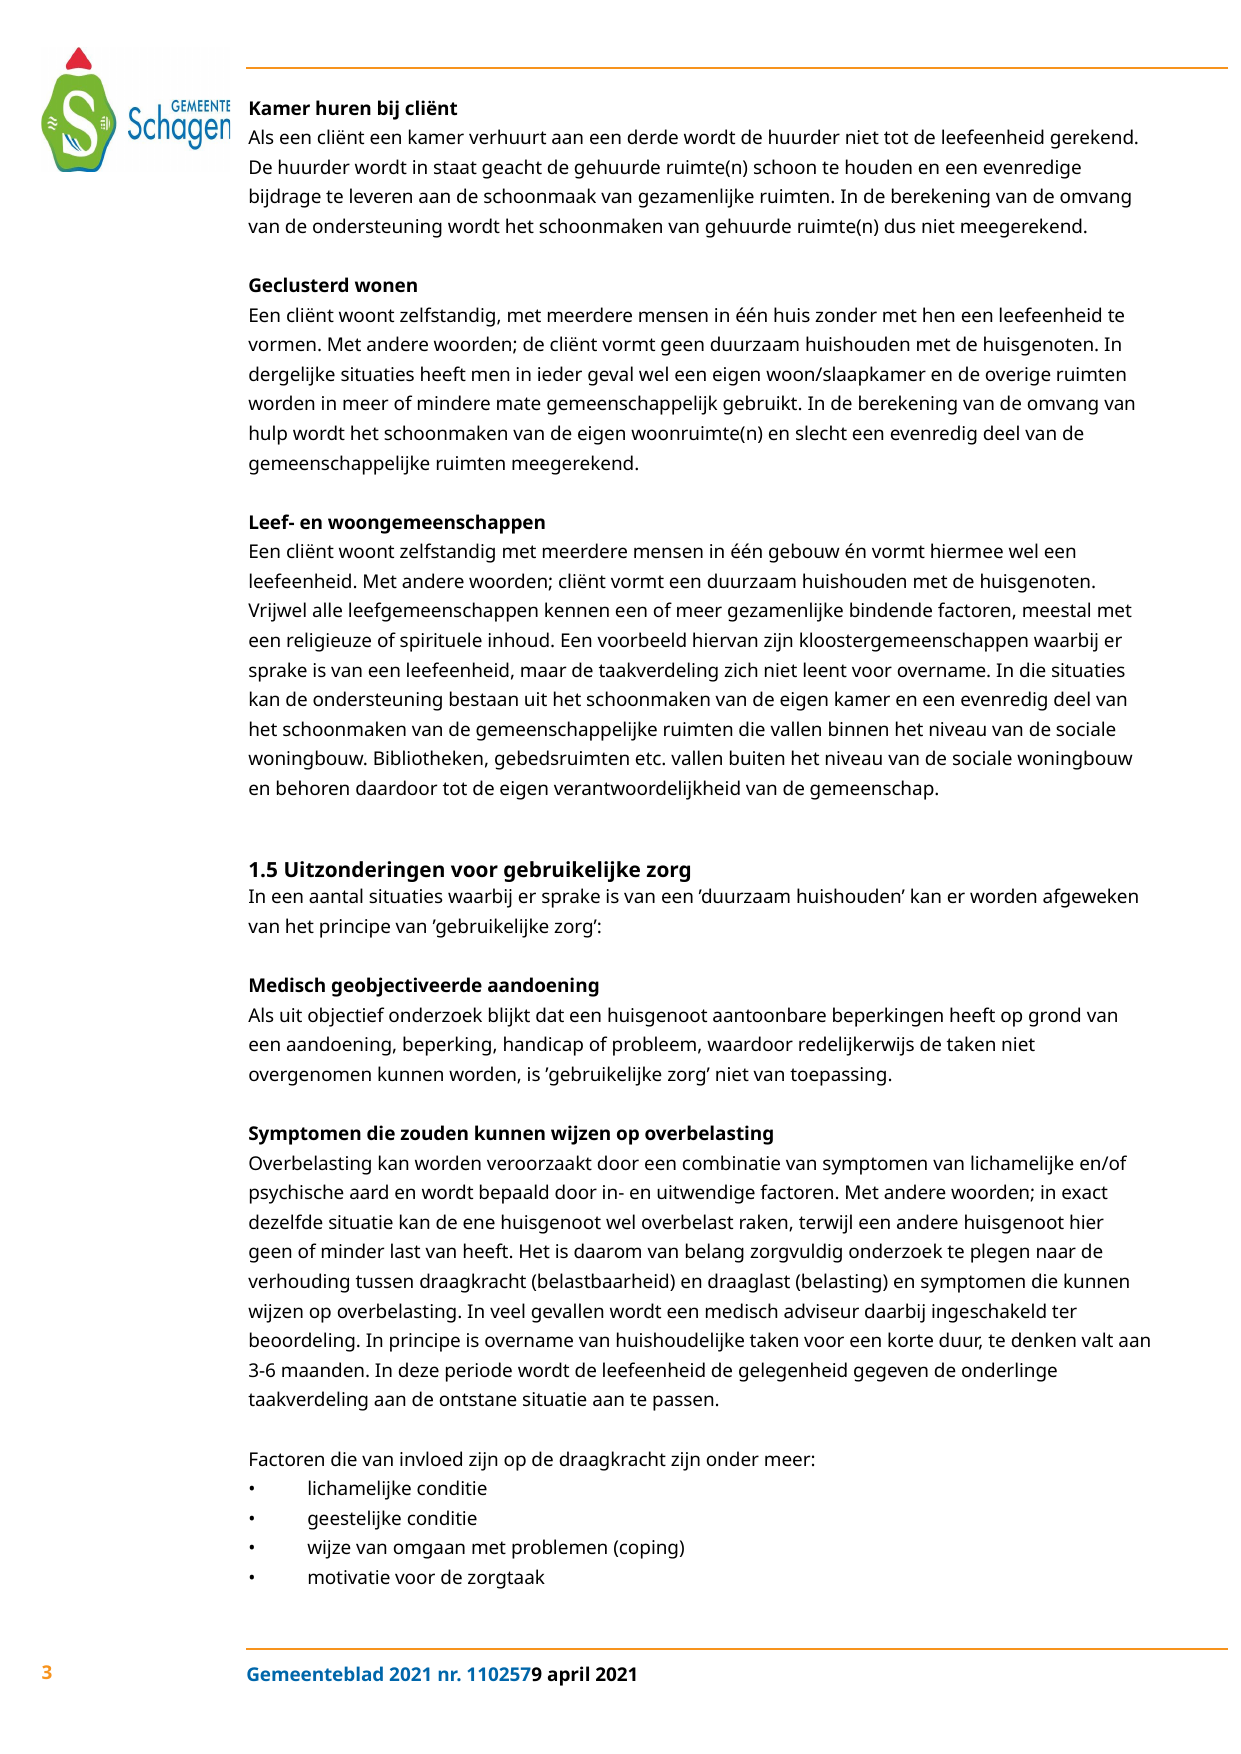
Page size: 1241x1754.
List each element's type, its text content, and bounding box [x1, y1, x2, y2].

text Overbelasting kan worden veroorzaakt door een combinatie van symptomen van lichamelijke en/of psychische aard en wordt bepaald door in- en uitwendige factoren. Met andere woorden; in exact dezelfde situatie kan de ene huisgenoot wel overbelast raken, terwijl een andere huisgenoot hier geen of minder last van heeft. Het is daarom van belang zorgvuldig onderzoek te plegen naar de verhouding tussen draagkracht (belastbaarheid) en draaglast (belasting) en symptomen die kunnen wijzen op overbelasting. In veel gevallen wordt een medisch adviseur daarbij ingeschakeld ter beoordeling. In principe is overname van huishoudelijke taken voor een korte duur, te denken valt aan 3-6 maanden. In deze periode wordt de leefeenheid de gelegenheid gegeven de onderlinge taakverdeling aan de ontstane situatie aan te passen. [248, 1150, 1152, 1412]
list motivatie voor de zorgtaak [248, 1564, 1152, 1590]
text 1.5 Uitzonderingen voor gebruikelijke zorg [248, 855, 1152, 884]
text Medisch geobjectiveerde aandoening [248, 972, 1152, 998]
list wijze van omgaan met problemen (coping) [248, 1534, 1152, 1560]
text In een aantal situaties waarbij er sprake is van een ’duurzaam huishouden’ kan er worden afgeweken van het principe van ’gebruikelijke zorg’: [248, 884, 1152, 939]
list geestelijke conditie [248, 1505, 1152, 1531]
text Een cliënt woont zelfstandig met meerdere mensen in één gebouw én vormt hiermee wel een leefeenheid. Met andere woorden; cliënt vormt een duurzaam huishouden met de huisgenoten. Vrijwel alle leefgemeenschappen kennen een of meer gezamenlijke bindende factoren, meestal met een religieuze of spirituele inhoud. Een voorbeeld hiervan zijn kloostergemeenschappen waarbij er sprake is van een leefeenheid, maar de taakverdeling zich niet leent voor overname. In die situaties kan de ondersteuning bestaan uit het schoonmaken van de eigen kamer en een evenredig deel van het schoonmaken van de gemeenschappelijke ruimten die vallen binnen het niveau van de sociale woningbouw. Bibliotheken, gebedsruimten etc. vallen buiten het niveau van de sociale woningbouw en behoren daardoor tot de eigen verantwoordelijkheid van de gemeenschap. [248, 538, 1152, 801]
text Symptomen die zouden kunnen wijzen op overbelasting [248, 1120, 1152, 1146]
picture [41, 47, 231, 172]
text Factoren die van invloed zijn op de draagkracht zijn onder meer: [248, 1446, 1152, 1471]
text Als een cliënt een kamer verhuurt aan een derde wordt de huurder niet tot de leefeenheid gerekend. De huurder wordt in staat geacht de gehuurde ruimte(n) schoon te houden en een evenredige bijdrage te leveren aan de schoonmaak van gezamenlijke ruimten. In de berekening van de omvang van de ondersteuning wordt het schoonmaken van gehuurde ruimte(n) dus niet meegerekend. [248, 124, 1152, 239]
text Kamer huren bij cliënt [248, 95, 1152, 121]
text Een cliënt woont zelfstandig, met meerdere mensen in één huis zonder met hen een leefeenheid te vormen. Met andere woorden; de cliënt vormt geen duurzaam huishouden met de huisgenoten. In dergelijke situaties heeft men in ieder geval wel een eigen woon/slaapkamer en de overige ruimten worden in meer of mindere mate gemeenschappelijk gebruikt. In de berekening van de omvang van hulp wordt het schoonmaken van de eigen woonruimte(n) en slecht een evenredig deel van de gemeenschappelijke ruimten meegerekend. [248, 302, 1152, 476]
text Leef- en woongemeenschappen [248, 509, 1152, 535]
text Als uit objectief onderzoek blijkt dat een huisgenoot aantoonbare beperkingen heeft op grond van een aandoening, beperking, handicap of probleem, waardoor redelijkerwijs de taken niet overgenomen kunnen worden, is ’gebruikelijke zorg’ niet van toepassing. [248, 1002, 1152, 1087]
list lichamelijke conditie [248, 1475, 1152, 1501]
text Geclusterd wonen [248, 272, 1152, 298]
